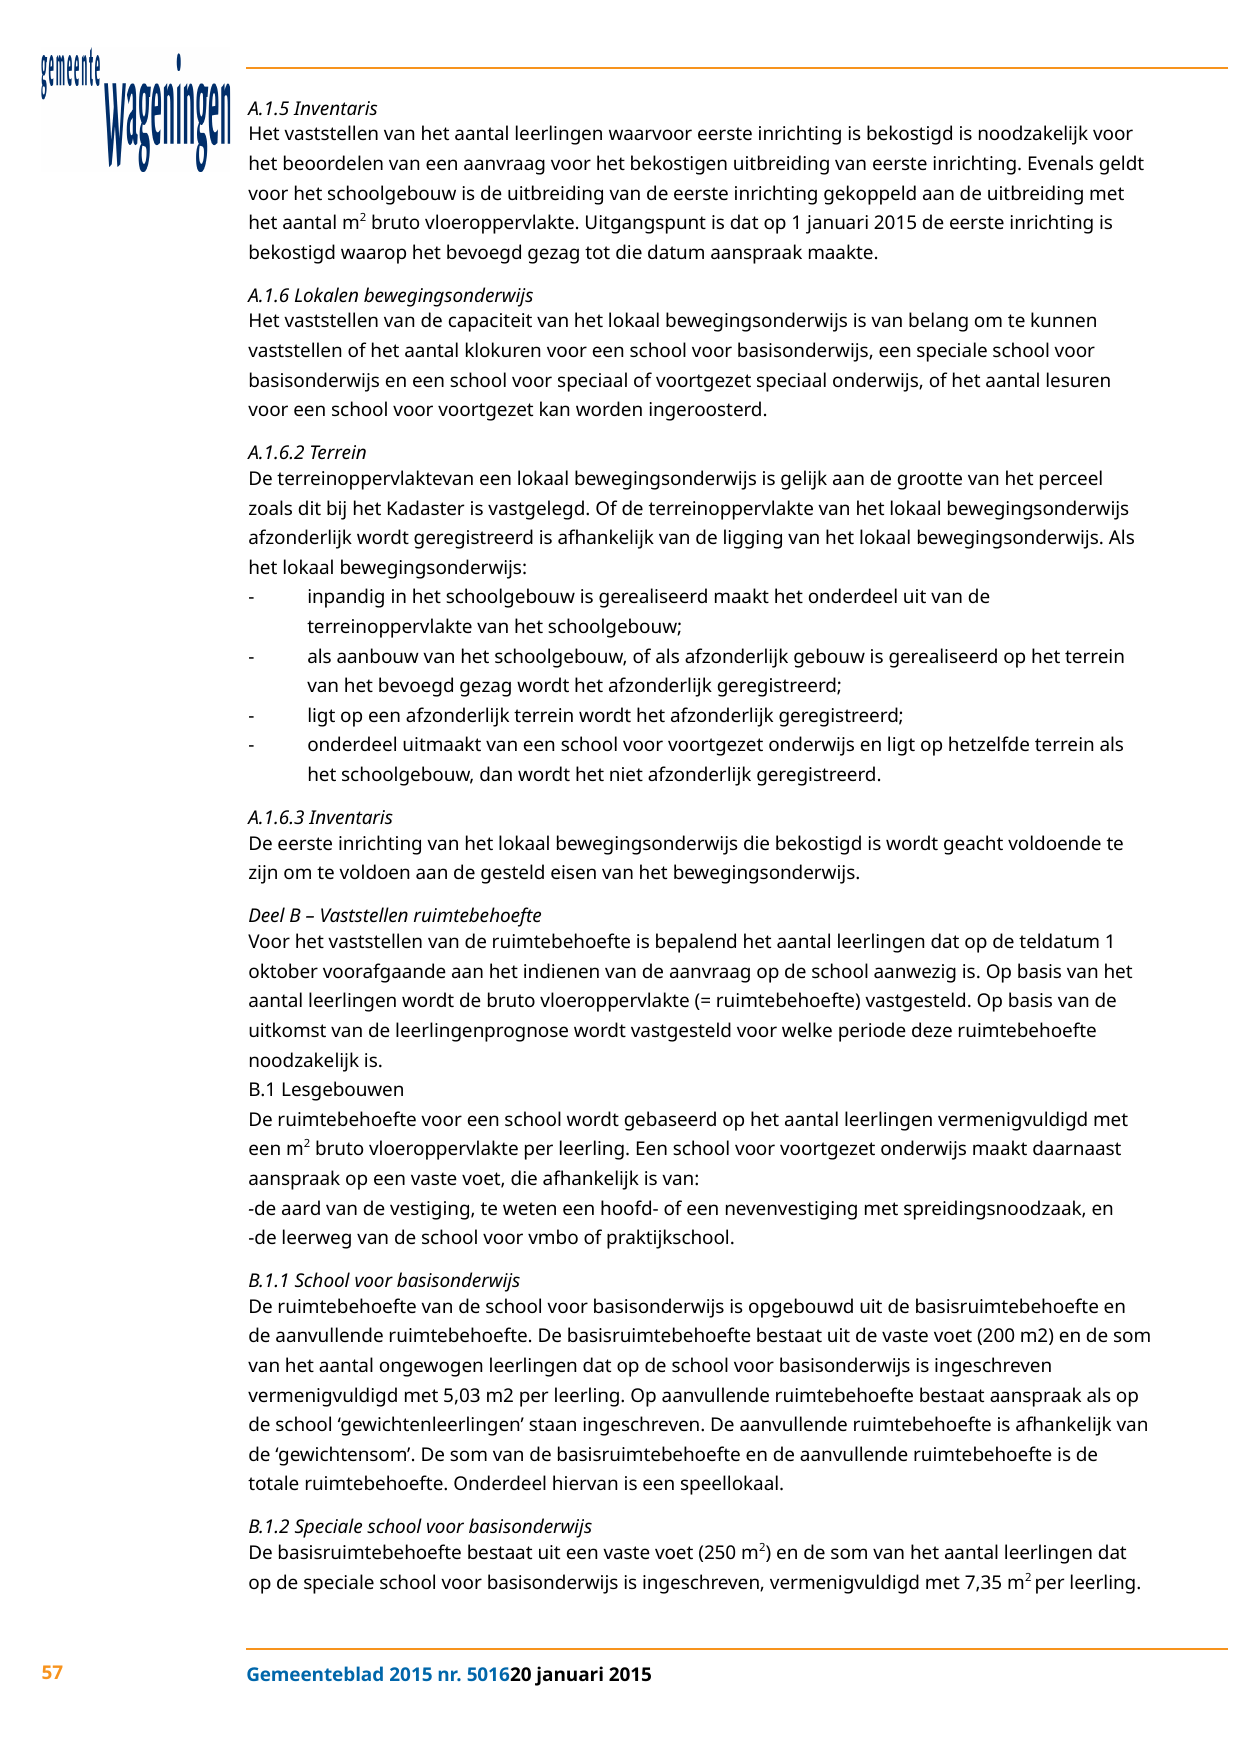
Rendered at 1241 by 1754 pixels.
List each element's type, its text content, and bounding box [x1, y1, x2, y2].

text De ruimtebehoefte van de school voor basisonderwijs is opgebouwd uit de basisruimtebehoefte en de aanvullende ruimtebehoefte. De basisruimtebehoefte bestaat uit de vaste voet (200 m2) en de som van het aantal ongewogen leerlingen dat op de school voor basisonderwijs is ingeschreven vermenigvuldigd met 5,03 m2 per leerling. Op aanvullende ruimtebehoefte bestaat aanspraak als op de school ‘gewichtenleerlingen’ staan ingeschreven. De aanvullende ruimtebehoefte is afhankelijk van de ‘gewichtensom’. De som van de basisruimtebehoefte en de aanvullende ruimtebehoefte is de totale ruimtebehoefte. Onderdeel hiervan is een speellokaal. [248, 1293, 1152, 1496]
list als aanbouw van het schoolgebouw, of als afzonderlijk gebouw is gerealiseerd op het terrein van het bevoegd gezag wordt het afzonderlijk geregistreerd; [248, 643, 1152, 698]
text -de leerweg van de school voor vmbo of praktijkschool. [248, 1224, 1152, 1250]
text A.1.6 Lokalen bewegingsonderwijs [248, 282, 1152, 308]
list ligt op een afzonderlijk terrein wordt het afzonderlijk geregistreerd; [248, 702, 1152, 728]
text Voor het vaststellen van de ruimtebehoefte is bepalend het aantal leerlingen dat op de teldatum 1 oktober voorafgaande aan het indienen van de aanvraag op de school aanwezig is. Op basis van het aantal leerlingen wordt de bruto vloeroppervlakte (= ruimtebehoefte) vastgesteld. Op basis van de uitkomst van de leerlingenprognose wordt vastgesteld voor welke periode deze ruimtebehoefte noodzakelijk is. [248, 928, 1152, 1072]
text Het vaststellen van de capaciteit van het lokaal bewegingsonderwijs is van belang om te kunnen vaststellen of het aantal klokuren voor een school voor basisonderwijs, een speciale school voor basisonderwijs en een school voor speciaal of voortgezet speciaal onderwijs, of het aantal lesuren voor een school voor voortgezet kan worden ingeroosterd. [248, 308, 1152, 422]
text De basisruimtebehoefte bestaat uit een vaste voet (250 m2) en de som van het aantal leerlingen dat op de speciale school voor basisonderwijs is ingeschreven, vermenigvuldigd met 7,35 m2 per leerling. [248, 1539, 1152, 1595]
text B.1.2 Speciale school voor basisonderwijs [248, 1514, 1152, 1539]
text B.1.1 School voor basisonderwijs [248, 1267, 1152, 1293]
text A.1.6.2 Terrein [248, 439, 1152, 465]
text De eerste inrichting van het lokaal bewegingsonderwijs die bekostigd is wordt geacht voldoende te zijn om te voldoen aan de gesteld eisen van het bewegingsonderwijs. [248, 830, 1152, 885]
list onderdeel uitmaakt van een school voor voortgezet onderwijs en ligt op hetzelfde terrein als het schoolgebouw, dan wordt het niet afzonderlijk geregistreerd. [248, 732, 1152, 787]
text Deel B – Vaststellen ruimtebehoefte [248, 903, 1152, 928]
list inpandig in het schoolgebouw is gerealiseerd maakt het onderdeel uit van de terreinoppervlakte van het schoolgebouw; [248, 584, 1152, 639]
text A.1.5 Inventaris [248, 95, 1152, 121]
text B.1 Lesgebouwen [248, 1076, 1152, 1102]
picture [41, 47, 231, 172]
text Het vaststellen van het aantal leerlingen waarvoor eerste inrichting is bekostigd is noodzakelijk voor het beoordelen van een aanvraag voor het bekostigen uitbreiding van eerste inrichting. Evenals geldt voor het schoolgebouw is de uitbreiding van de eerste inrichting gekoppeld aan de uitbreiding met het aantal m2 bruto vloeroppervlakte. Uitgangspunt is dat op 1 januari 2015 de eerste inrichting is bekostigd waarop het bevoegd gezag tot die datum aanspraak maakte. [248, 121, 1152, 264]
text A.1.6.3 Inventaris [248, 804, 1152, 830]
text -de aard van de vestiging, te weten een hoofd- of een nevenvestiging met spreidingsnoodzaak, en [248, 1195, 1152, 1220]
text De ruimtebehoefte voor een school wordt gebaseerd op het aantal leerlingen vermenigvuldigd met een m2 bruto vloeroppervlakte per leerling. Een school voor voortgezet onderwijs maakt daarnaast aanspraak op een vaste voet, die afhankelijk is van: [248, 1106, 1152, 1191]
text De terreinoppervlaktevan een lokaal bewegingsonderwijs is gelijk aan de grootte van het perceel zoals dit bij het Kadaster is vastgelegd. Of de terreinoppervlakte van het lokaal bewegingsonderwijs afzonderlijk wordt geregistreerd is afhankelijk van de ligging van het lokaal bewegingsonderwijs. Als het lokaal bewegingsonderwijs: [248, 465, 1152, 580]
